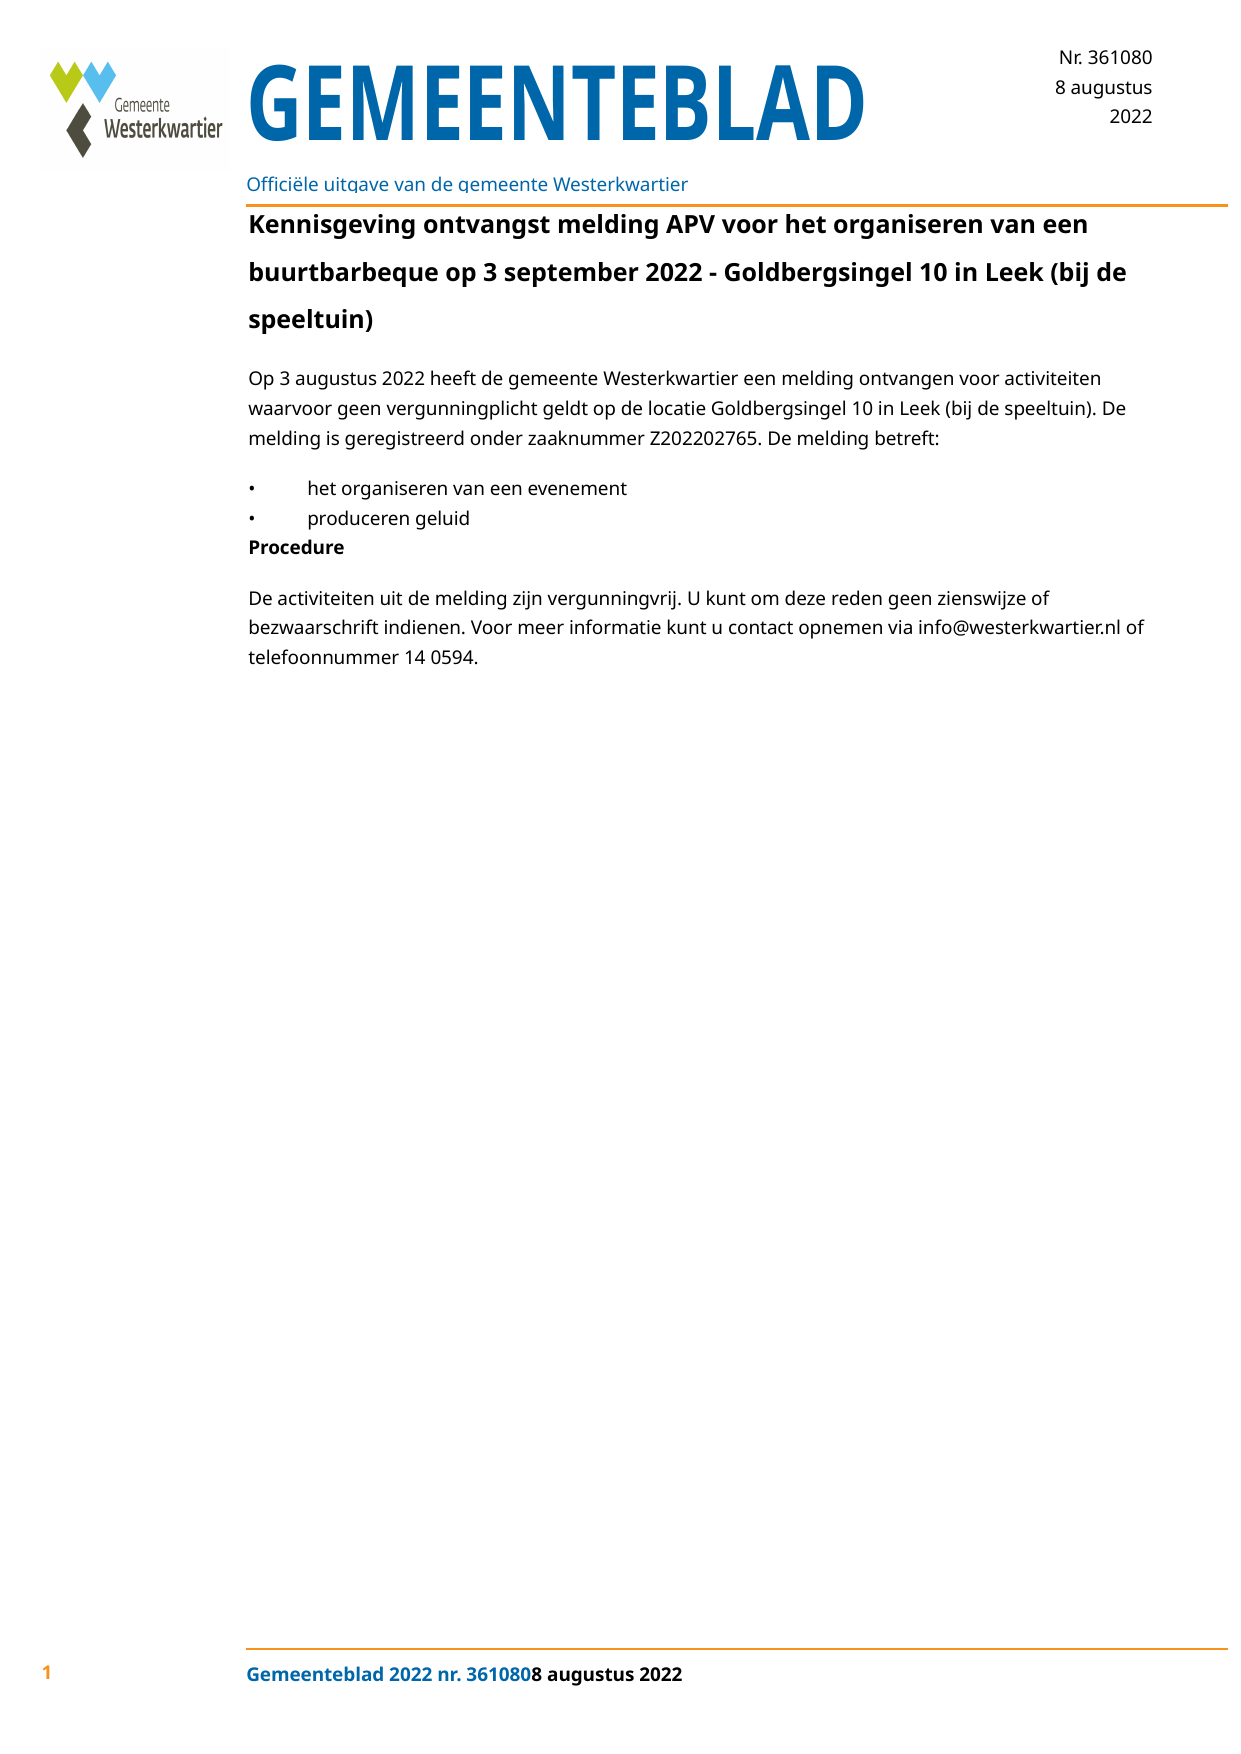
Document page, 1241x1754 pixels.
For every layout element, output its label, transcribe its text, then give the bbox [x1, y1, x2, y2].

text Procedure [248, 534, 1152, 560]
list produceren geluid [248, 505, 1152, 530]
text Op 3 augustus 2022 heeft de gemeente Westerkwartier een melding ontvangen voor activiteiten waarvoor geen vergunningplicht geldt op de locatie Goldbergsingel 10 in Leek (bij de speeltuin). De melding is geregistreerd onder zaaknummer Z202202765. De melding betreft: [248, 366, 1152, 450]
text Kennisgeving ontvangst melding APV voor het organiseren van een buurtbarbeque op 3 september 2022 - Goldbergsingel 10 in Leek (bij de speeltuin) [248, 207, 1152, 336]
picture [41, 47, 231, 172]
list het organiseren van een evenement [248, 475, 1152, 501]
text De activiteiten uit de melding zijn vergunningvrij. U kunt om deze reden geen zienswijze of bezwaarschrift indienen. Voor meer informatie kunt u contact opnemen via info@westerkwartier.nl of telefoonnummer 14 0594. [248, 585, 1152, 669]
